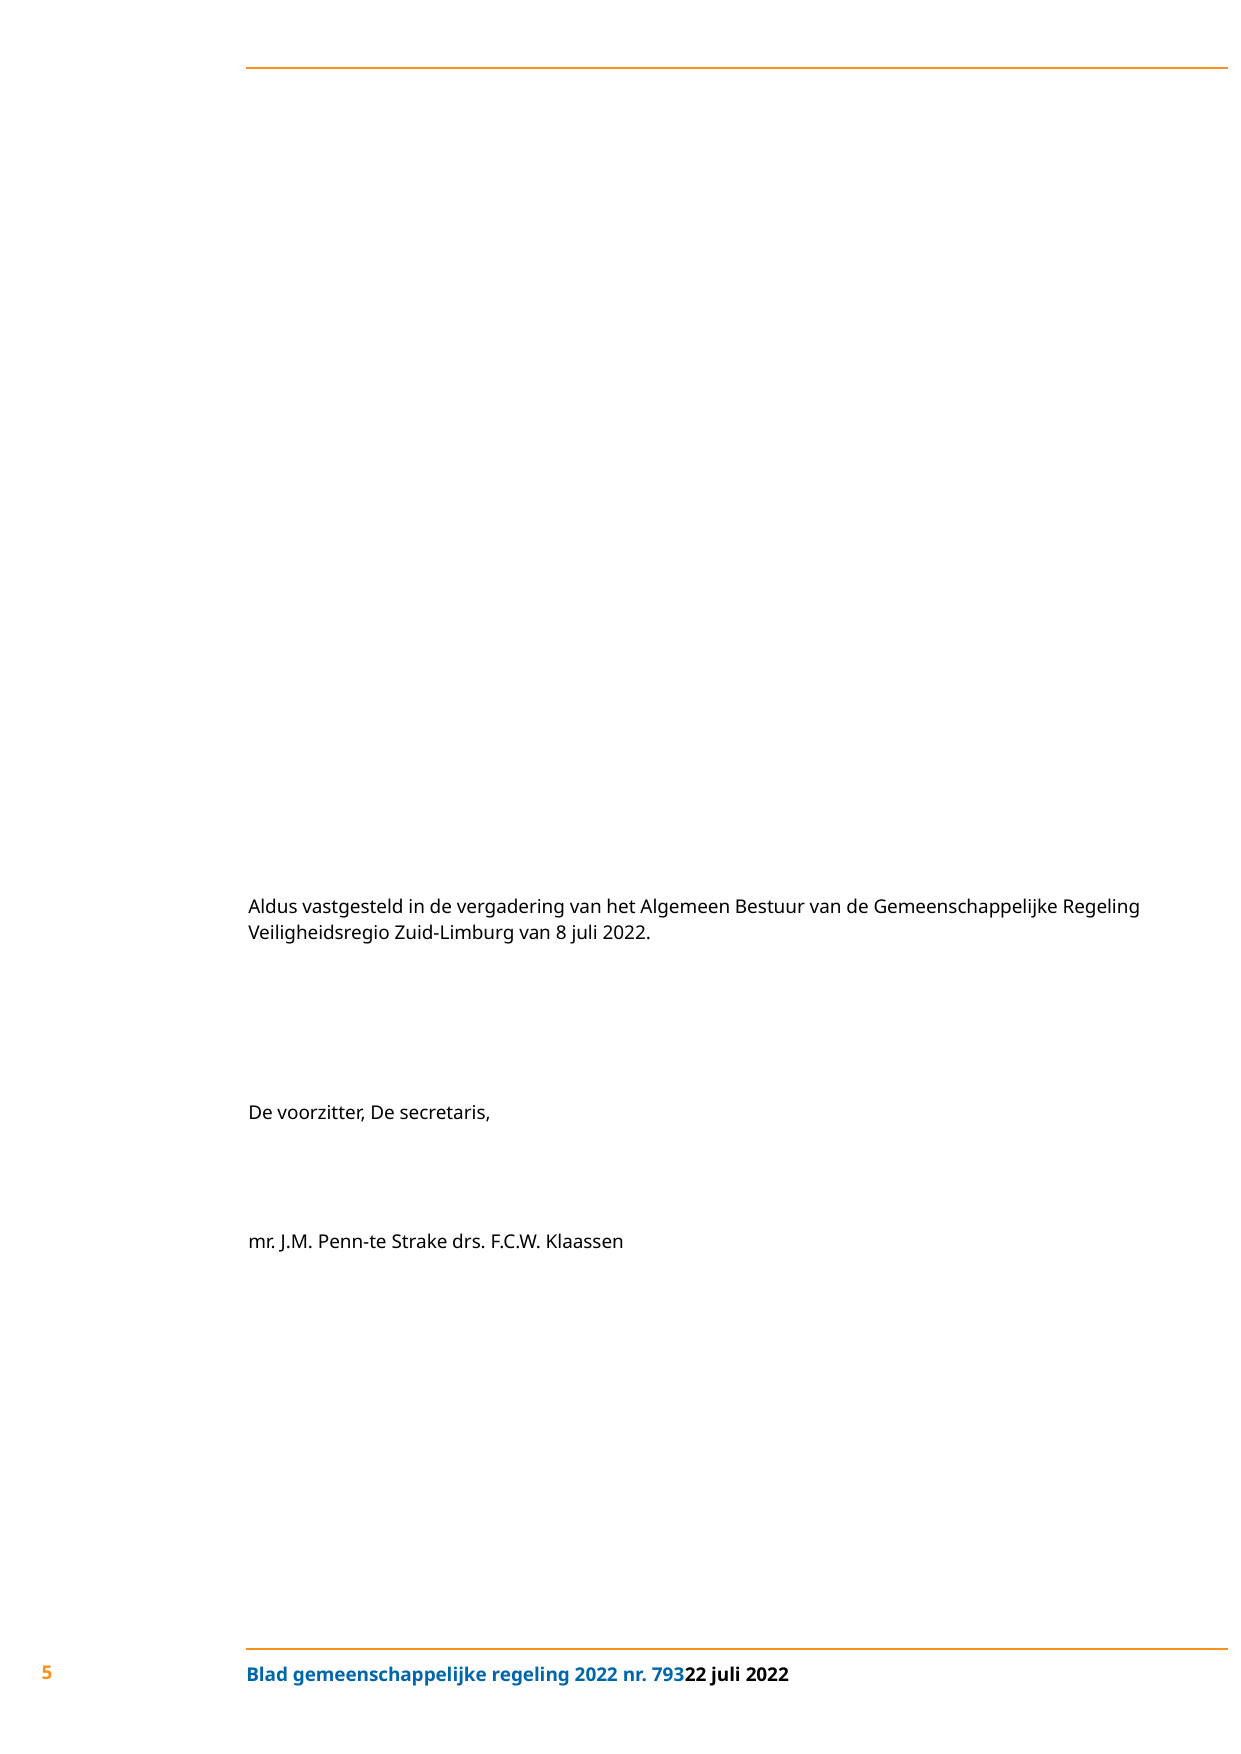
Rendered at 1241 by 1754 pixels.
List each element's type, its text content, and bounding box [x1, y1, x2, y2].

text Aldus vastgesteld in de vergadering van het Algemeen Bestuur van de Gemeenschappelijke Regeling Veiligheidsregio Zuid-Limburg van 8 juli 2022. [248, 893, 1152, 945]
text mr. J.M. Penn-te Strake drs. F.C.W. Klaassen [248, 1228, 1152, 1254]
picture [41, 47, 231, 172]
text De voorzitter, De secretaris, [248, 1099, 1152, 1125]
